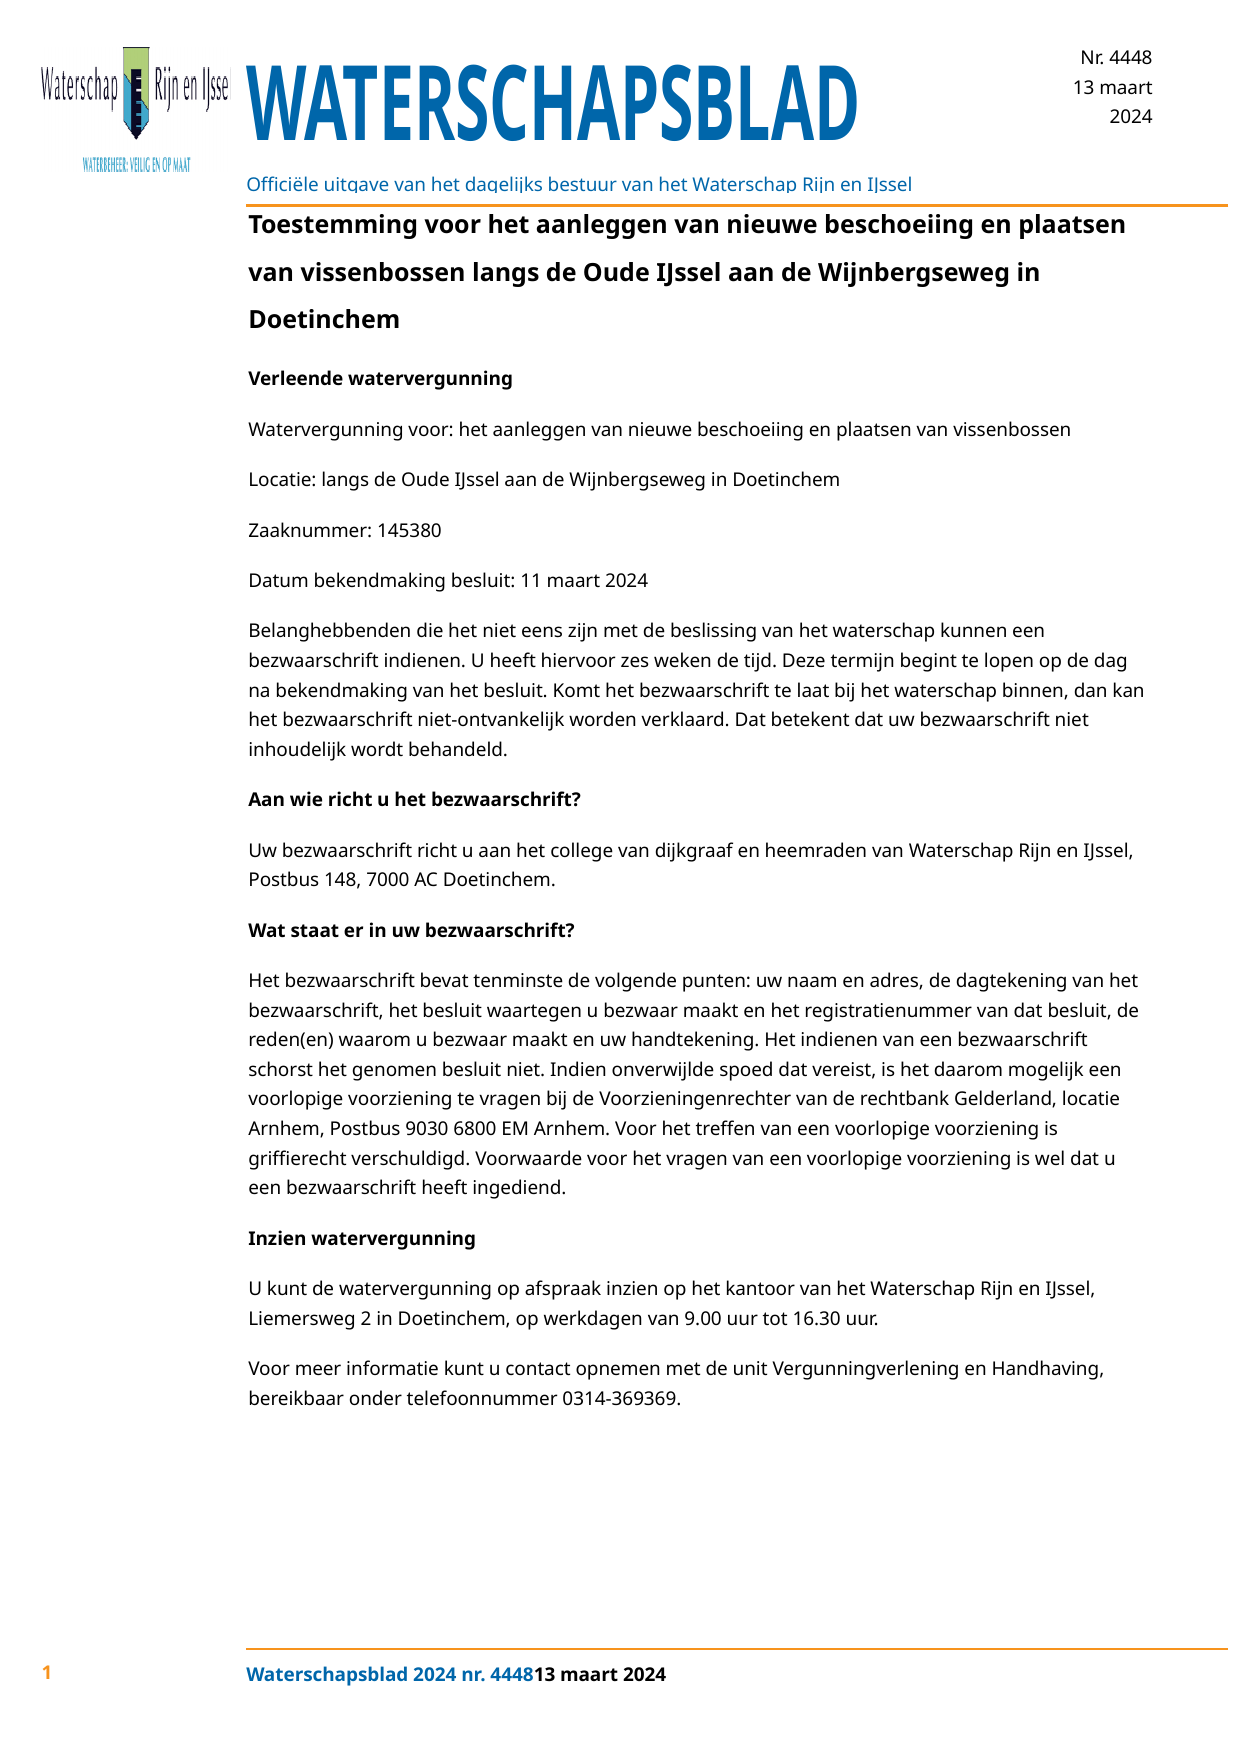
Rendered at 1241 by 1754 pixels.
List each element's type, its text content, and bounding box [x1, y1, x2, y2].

text Inzien watervergunning [248, 1225, 1152, 1250]
text Verleende watervergunning [248, 366, 1152, 391]
text Het bezwaarschrift bevat tenminste de volgende punten: uw naam en adres, de dagtekening van het bezwaarschrift, het besluit waartegen u bezwaar maakt en het registratienummer van dat besluit, de reden(en) waarom u bezwaar maakt en uw handtekening. Het indienen van een bezwaarschrift schorst het genomen besluit niet. Indien onverwijlde spoed dat vereist, is het daarom mogelijk een voorlopige voorziening te vragen bij de Voorzieningenrechter van de rechtbank Gelderland, locatie Arnhem, Postbus 9030 6800 EM Arnhem. Voor het treffen van een voorlopige voorziening is griffierecht verschuldigd. Voorwaarde voor het vragen van een voorlopige voorziening is wel dat u een bezwaarschrift heeft ingediend. [248, 967, 1152, 1200]
text Uw bezwaarschrift richt u aan het college van dijkgraaf en heemraden van Waterschap Rijn en IJssel, Postbus 148, 7000 AC Doetinchem. [248, 837, 1152, 892]
text Zaaknummer: 145380 [248, 517, 1152, 542]
text Toestemming voor het aanleggen van nieuwe beschoeiing en plaatsen van vissenbossen langs de Oude IJssel aan de Wijnbergseweg in Doetinchem [248, 207, 1152, 336]
text Datum bekendmaking besluit: 11 maart 2024 [248, 567, 1152, 593]
text U kunt de watervergunning op afspraak inzien op het kantoor van het Waterschap Rijn en IJssel, Liemersweg 2 in Doetinchem, op werkdagen van 9.00 uur tot 16.30 uur. [248, 1275, 1152, 1330]
text Voor meer informatie kunt u contact opnemen met de unit Vergunningverlening en Handhaving, bereikbaar onder telefoonnummer 0314-369369. [248, 1355, 1152, 1410]
text Locatie: langs de Oude IJssel aan de Wijnbergseweg in Doetinchem [248, 466, 1152, 492]
picture [41, 47, 231, 172]
text Belanghebbenden die het niet eens zijn met de beslissing van het waterschap kunnen een bezwaarschrift indienen. U heeft hiervoor zes weken de tijd. Deze termijn begint te lopen op de dag na bekendmaking van het besluit. Komt het bezwaarschrift te laat bij het waterschap binnen, dan kan het bezwaarschrift niet-ontvankelijk worden verklaard. Dat betekent dat uw bezwaarschrift niet inhoudelijk wordt behandeld. [248, 618, 1152, 762]
text Wat staat er in uw bezwaarschrift? [248, 917, 1152, 942]
text Watervergunning voor: het aanleggen van nieuwe beschoeiing en plaatsen van vissenbossen [248, 416, 1152, 442]
text Aan wie richt u het bezwaarschrift? [248, 786, 1152, 812]
